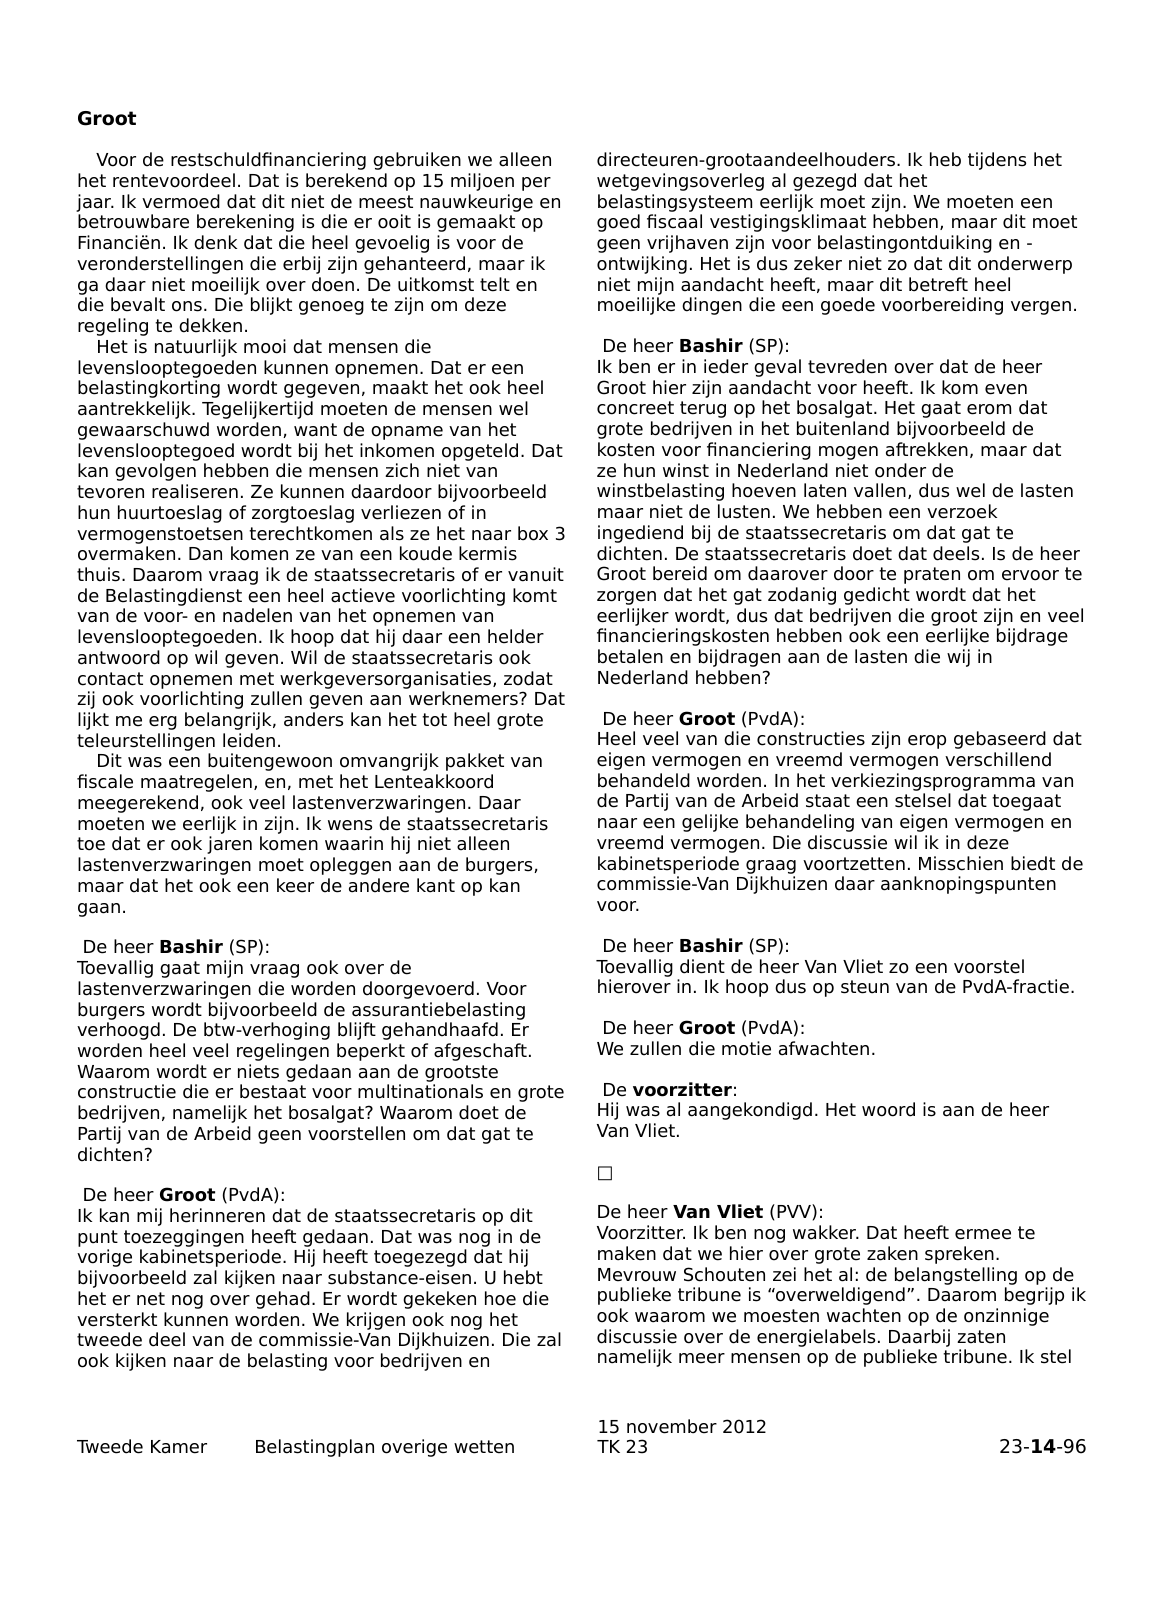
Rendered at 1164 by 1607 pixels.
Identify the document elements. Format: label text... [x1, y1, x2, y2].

text Heel veel van die constructies zijn erop gebaseerd dat eigen vermogen en vreemd vermogen verschillend behandeld worden. In het verkiezingsprogramma van de Partij van de Arbeid staat een stelsel dat toegaat naar een gelijke behandeling van eigen vermogen en vreemd vermogen. Die discussie wil ik in deze kabinetsperiode graag voortzetten. Misschien biedt de commissie-Van Dijkhuizen daar aanknopingspunten voor. [596, 729, 1087, 916]
text De voorzitter: [596, 1079, 1087, 1100]
text □ [596, 1162, 1087, 1182]
text Voorzitter. Ik ben nog wakker. Dat heeft ermee te maken dat we hier over grote zaken spreken. Mevrouw Schouten zei het al: de belangstelling op de publieke tribune is “overweldigend”. Daarom begrijp ik ook waarom we moesten wachten op de onzinnige discussie over de energielabels. Daarbij zaten namelijk meer mensen op de publieke tribune. Ik stel [596, 1223, 1087, 1368]
text Hij was al aangekondigd. Het woord is aan de heer Van Vliet. [596, 1100, 1087, 1142]
text De heer Bashir (SP): [596, 936, 1087, 956]
text Ik kan mij herinneren dat de staatssecretaris op dit punt toezeggingen heeft gedaan. Dat was nog in de vorige kabinetsperiode. Hij heeft toegezegd dat hij bijvoorbeeld zal kijken naar substance-eisen. U hebt het er net nog over gehad. Er wordt gekeken hoe die versterkt kunnen worden. We krijgen ook nog het tweede deel van de commissie-Van Dijkhuizen. Die zal ook kijken naar de belasting voor bedrijven en [77, 1206, 567, 1372]
text De heer Bashir (SP): [77, 937, 567, 958]
text We zullen die motie afwachten. [596, 1039, 1087, 1059]
text De heer Groot (PvdA): [596, 1018, 1087, 1039]
text directeuren-grootaandeelhouders. Ik heb tijdens het wetgevingsoverleg al gezegd dat het belastingsysteem eerlijk moet zijn. We moeten een goed fiscaal vestigingsklimaat hebben, maar dit moet geen vrijhaven zijn voor belastingontduiking en -ontwijking. Het is dus zeker niet zo dat dit onderwerp niet mijn aandacht heeft, maar dit betreft heel moeilijke dingen die een goede voorbereiding vergen. [596, 150, 1087, 316]
text De heer Van Vliet (PVV): [596, 1202, 1087, 1223]
text Toevallig dient de heer Van Vliet zo een voorstel hierover in. Ik hoop dus op steun van de PvdA-fractie. [596, 956, 1087, 998]
text Voor de restschuldfinanciering gebruiken we alleen het rentevoordeel. Dat is berekend op 15 miljoen per jaar. Ik vermoed dat dit niet de meest nauwkeurige en betrouwbare berekening is die er ooit is gemaakt op Financiën. Ik denk dat die heel gevoelig is voor de veronderstellingen die erbij zijn gehanteerd, maar ik ga daar niet moeilijk over doen. De uitkomst telt en die bevalt ons. Die blijkt genoeg te zijn om deze regeling te dekken. [77, 150, 567, 337]
text De heer Groot (PvdA): [77, 1185, 567, 1206]
text Dit was een buitengewoon omvangrijk pakket van fiscale maatregelen, en, met het Lenteakkoord meegerekend, ook veel lastenverzwaringen. Daar moeten we eerlijk in zijn. Ik wens de staatssecretaris toe dat er ook jaren komen waarin hij niet alleen lastenverzwaringen moet opleggen aan de burgers, maar dat het ook een keer de andere kant op kan gaan. [77, 751, 567, 917]
text De heer Groot (PvdA): [596, 708, 1087, 729]
text Ik ben er in ieder geval tevreden over dat de heer Groot hier zijn aandacht voor heeft. Ik kom even concreet terug op het bosalgat. Het gaat erom dat grote bedrijven in het buitenland bijvoorbeeld de kosten voor financiering mogen aftrekken, maar dat ze hun winst in Nederland niet onder de winstbelasting hoeven laten vallen, dus wel de lasten maar niet de lusten. We hebben een verzoek ingediend bij de staatssecretaris om dat gat te dichten. De staatssecretaris doet dat deels. Is de heer Groot bereid om daarover door te praten om ervoor te zorgen dat het gat zodanig gedicht wordt dat het eerlijker wordt, dus dat bedrijven die groot zijn en veel financieringskosten hebben ook een eerlijke bijdrage betalen en bijdragen aan de lasten die wij in Nederland hebben? [596, 357, 1087, 688]
text Toevallig gaat mijn vraag ook over de lastenverzwaringen die worden doorgevoerd. Voor burgers wordt bijvoorbeeld de assurantiebelasting verhoogd. De btw-verhoging blijft gehandhaafd. Er worden heel veel regelingen beperkt of afgeschaft. Waarom wordt er niets gedaan aan de grootste constructie die er bestaat voor multinationals en grote bedrijven, namelijk het bosalgat? Waarom doet de Partij van de Arbeid geen voorstellen om dat gat te dichten? [77, 958, 567, 1165]
text Het is natuurlijk mooi dat mensen die levenslooptegoeden kunnen opnemen. Dat er een belastingkorting wordt gegeven, maakt het ook heel aantrekkelijk. Tegelijkertijd moeten de mensen wel gewaarschuwd worden, want de opname van het levenslooptegoed wordt bij het inkomen opgeteld. Dat kan gevolgen hebben die mensen zich niet van tevoren realiseren. Ze kunnen daardoor bijvoorbeeld hun huurtoeslag of zorgtoeslag verliezen of in vermogenstoetsen terechtkomen als ze het naar box 3 overmaken. Dan komen ze van een koude kermis thuis. Daarom vraag ik de staatssecretaris of er vanuit de Belastingdienst een heel actieve voorlichting komt van de voor- en nadelen van het opnemen van levenslooptegoeden. Ik hoop dat hij daar een helder antwoord op wil geven. Wil de staatssecretaris ook contact opnemen met werkgeversorganisaties, zodat zij ook voorlichting zullen geven aan werknemers? Dat lijkt me erg belangrijk, anders kan het tot heel grote teleurstellingen leiden. [77, 337, 567, 751]
text De heer Bashir (SP): [596, 336, 1087, 357]
